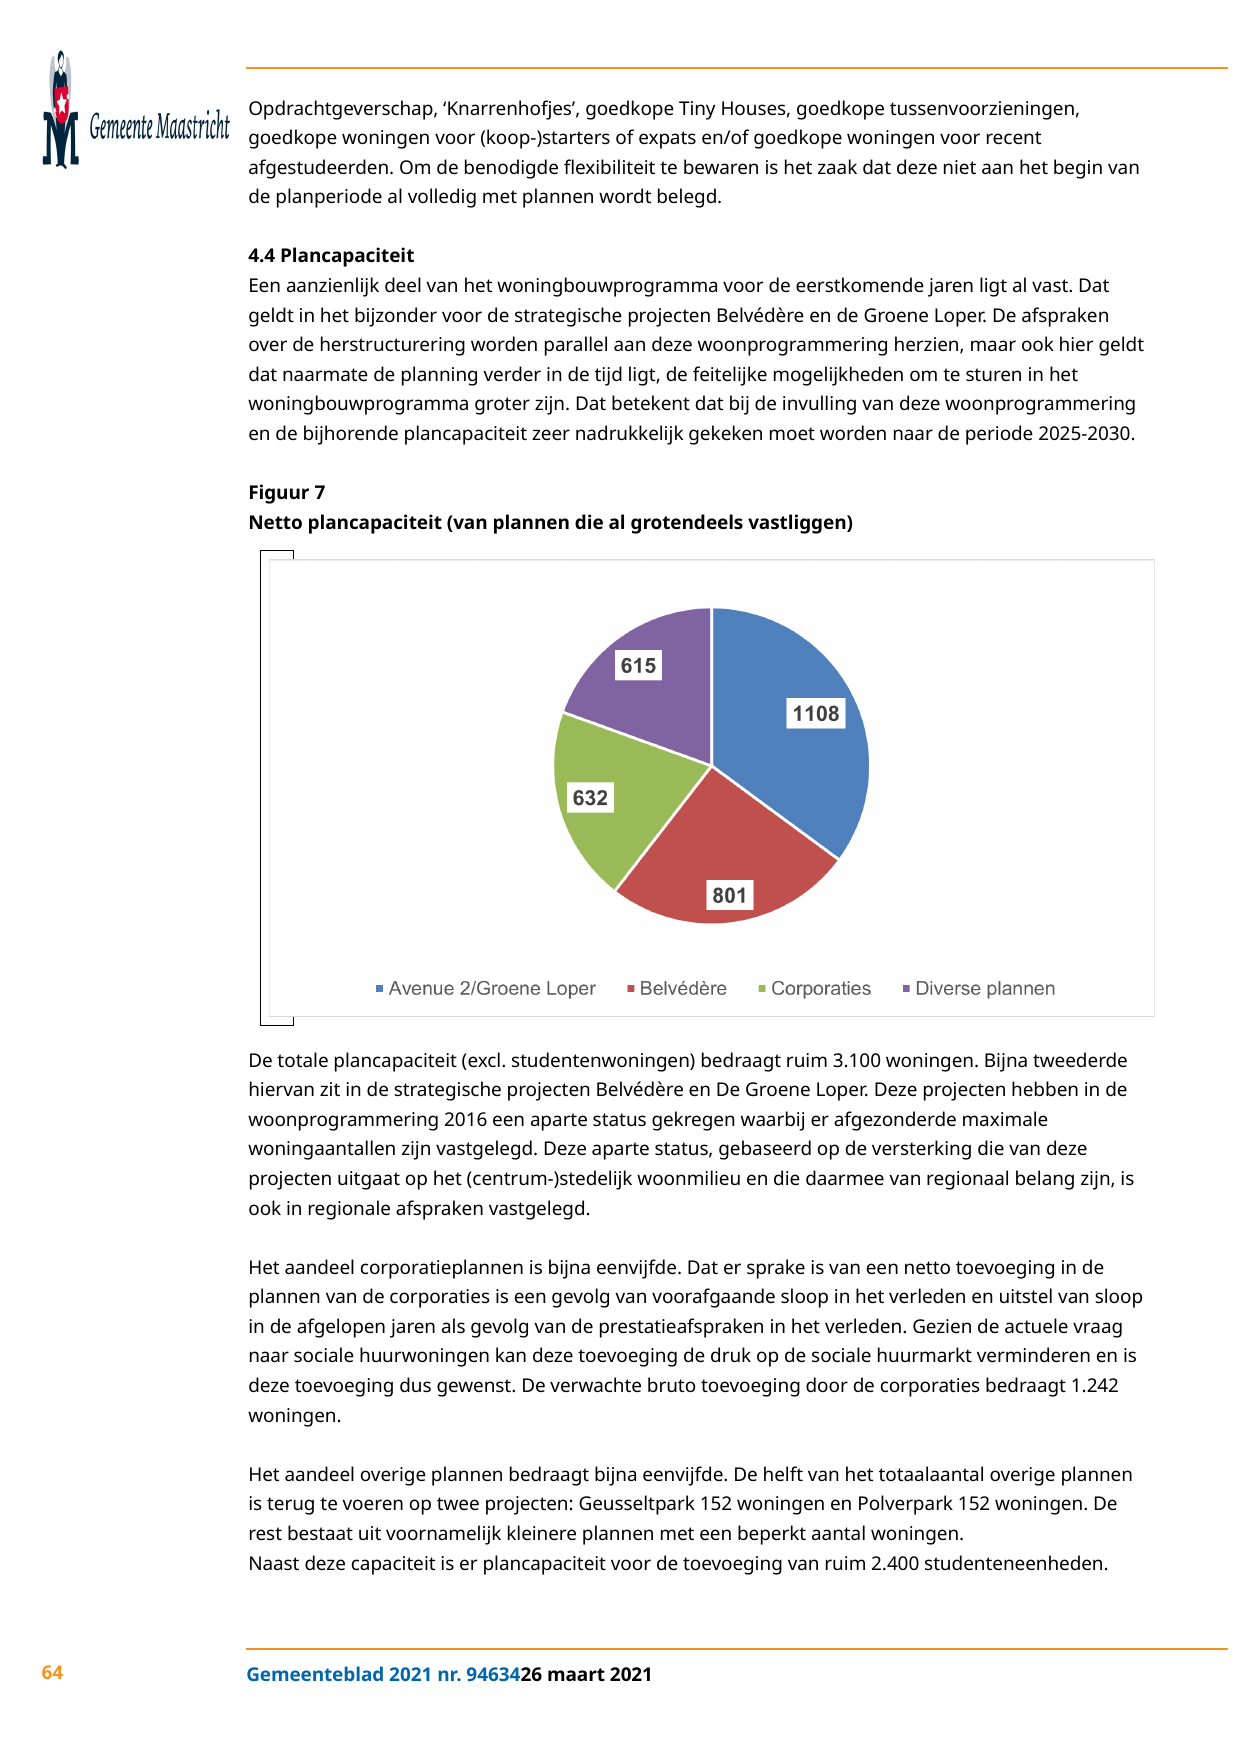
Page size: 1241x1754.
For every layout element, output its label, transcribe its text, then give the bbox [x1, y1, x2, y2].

text Het aandeel overige plannen bedraagt bijna eenvijfde. De helft van het totaalaantal overige plannen is terug te voeren op twee projecten: Geusseltpark 152 woningen en Polverpark 152 woningen. De rest bestaat uit voornamelijk kleinere plannen met een beperkt aantal woningen. [248, 1461, 1152, 1546]
text Het aandeel corporatieplannen is bijna eenvijfde. Dat er sprake is van een netto toevoeging in de plannen van de corporaties is een gevolg van voorafgaande sloop in het verleden en uitstel van sloop in de afgelopen jaren als gevolg van de prestatieafspraken in het verleden. Gezien de actuele vraag naar sociale huurwoningen kan deze toevoeging de druk op de sociale huurmarkt verminderen en is deze toevoeging dus gewenst. De verwachte bruto toevoeging door de corporaties bedraagt 1.242 woningen. [248, 1254, 1152, 1427]
text 4.4 Plancapaciteit [248, 243, 1152, 268]
text De totale plancapaciteit (excl. studentenwoningen) bedraagt ruim 3.100 woningen. Bijna tweederde hiervan zit in de strategische projecten Belvédère en De Groene Loper. Deze projecten hebben in de woonprogrammering 2016 een aparte status gekregen waarbij er afgezonderde maximale woningaantallen zijn vastgelegd. Deze aparte status, gebaseerd op de versterking die van deze projecten uitgaat op het (centrum-)stedelijk woonmilieu en die daarmee van regionaal belang zijn, is ook in regionale afspraken vastgelegd. [248, 1047, 1152, 1220]
picture [41, 47, 231, 172]
text Naast deze capaciteit is er plancapaciteit voor de toevoeging van ruim 2.400 studenteneenheden. [248, 1550, 1152, 1575]
text Figuur 7 [248, 479, 1152, 505]
text Opdrachtgeverschap, ‘Knarrenhofjes’, goedkope Tiny Houses, goedkope tussenvoorzieningen, goedkope woningen voor (koop-)starters of expats en/of goedkope woningen voor recent afgestudeerden. Om de benodigde flexibiliteit te bewaren is het zaak dat deze niet aan het begin van de planperiode al volledig met plannen wordt belegd. [248, 95, 1152, 209]
picture [268, 559, 1155, 1017]
text Een aanzienlijk deel van het woningbouwprogramma voor de eerstkomende jaren ligt al vast. Dat geldt in het bijzonder voor de strategische projecten Belvédère en de Groene Loper. De afspraken over de herstructurering worden parallel aan deze woonprogrammering herzien, maar ook hier geldt dat naarmate de planning verder in de tijd ligt, de feitelijke mogelijkheden om te sturen in het woningbouwprogramma groter zijn. Dat betekent dat bij de invulling van deze woonprogrammering en de bijhorende plancapaciteit zeer nadrukkelijk gekeken moet worden naar de periode 2025-2030. [248, 272, 1152, 446]
text Netto plancapaciteit (van plannen die al grotendeels vastliggen) [248, 509, 1152, 535]
